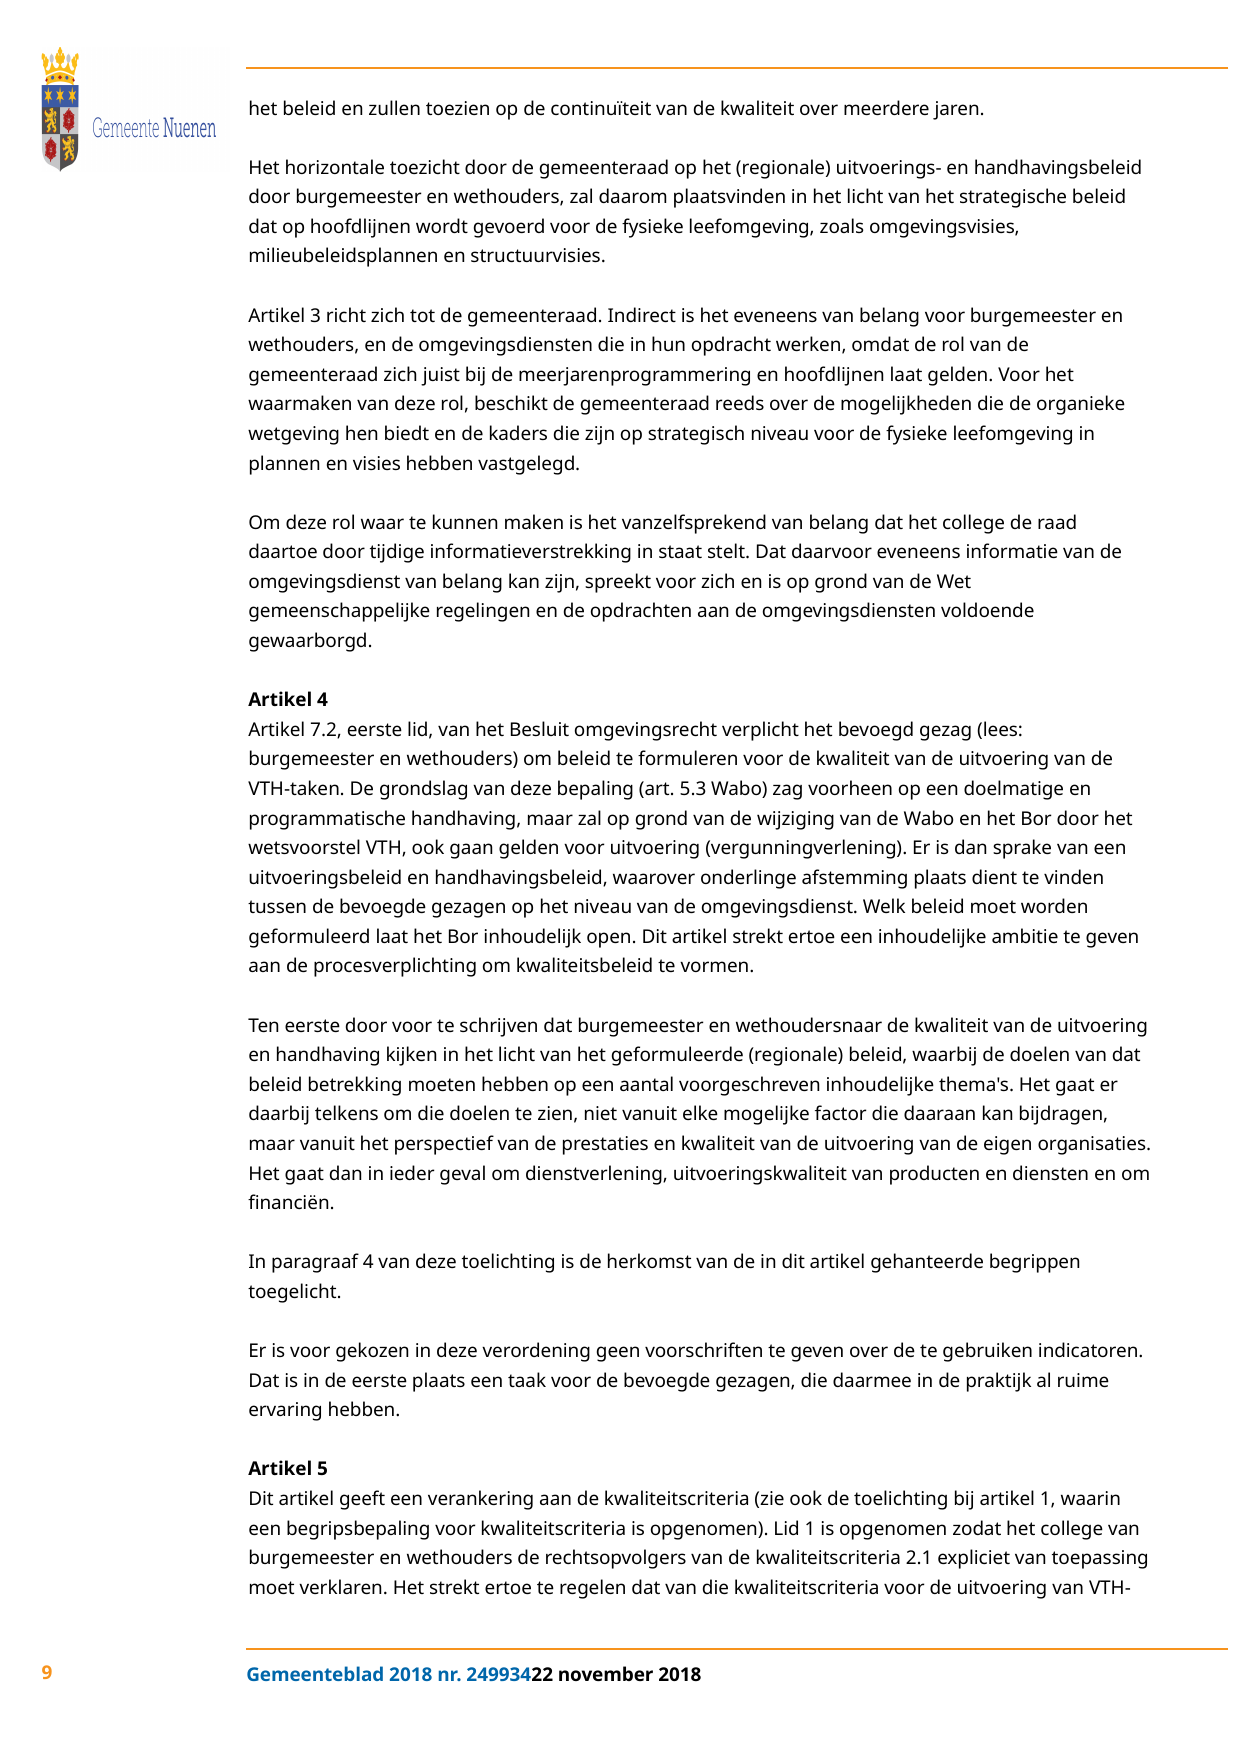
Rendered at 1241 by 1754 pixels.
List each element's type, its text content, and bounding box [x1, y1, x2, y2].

picture [41, 47, 231, 172]
text Artikel 3 richt zich tot de gemeenteraad. Indirect is het eveneens van belang voor burgemeester en wethouders, en de omgevingsdiensten die in hun opdracht werken, omdat de rol van de gemeenteraad zich juist bij de meerjarenprogrammering en hoofdlijnen laat gelden. Voor het waarmaken van deze rol, beschikt de gemeenteraad reeds over de mogelijkheden die de organieke wetgeving hen biedt en de kaders die zijn op strategisch niveau voor de fysieke leefomgeving in plannen en visies hebben vastgelegd. [248, 302, 1152, 476]
text Ten eerste door voor te schrijven dat burgemeester en wethoudersnaar de kwaliteit van de uitvoering en handhaving kijken in het licht van het geformuleerde (regionale) beleid, waarbij de doelen van dat beleid betrekking moeten hebben op een aantal voorgeschreven inhoudelijke thema's. Het gaat er daarbij telkens om die doelen te zien, niet vanuit elke mogelijke factor die daaraan kan bijdragen, maar vanuit het perspectief van de prestaties en kwaliteit van de uitvoering van de eigen organisaties. Het gaat dan in ieder geval om dienstverlening, uitvoeringskwaliteit van producten en diensten en om financiën. [248, 1012, 1152, 1215]
text het beleid en zullen toezien op de continuïteit van de kwaliteit over meerdere jaren. [248, 95, 1152, 121]
text Artikel 5 [248, 1456, 1152, 1481]
text Het horizontale toezicht door de gemeenteraad op het (regionale) uitvoerings- en handhavingsbeleid door burgemeester en wethouders, zal daarom plaatsvinden in het licht van het strategische beleid dat op hoofdlijnen wordt gevoerd voor de fysieke leefomgeving, zoals omgevingsvisies, milieubeleidsplannen en structuurvisies. [248, 154, 1152, 268]
text Dit artikel geeft een verankering aan de kwaliteitscriteria (zie ook de toelichting bij artikel 1, waarin een begripsbepaling voor kwaliteitscriteria is opgenomen). Lid 1 is opgenomen zodat het college van burgemeester en wethouders de rechtsopvolgers van de kwaliteitscriteria 2.1 expliciet van toepassing moet verklaren. Het strekt ertoe te regelen dat van die kwaliteitscriteria voor de uitvoering van VTH- [248, 1485, 1152, 1600]
text Artikel 7.2, eerste lid, van het Besluit omgevingsrecht verplicht het bevoegd gezag (lees: burgemeester en wethouders) om beleid te formuleren voor de kwaliteit van de uitvoering van de VTH-taken. De grondslag van deze bepaling (art. 5.3 Wabo) zag voorheen op een doelmatige en programmatische handhaving, maar zal op grond van de wijziging van de Wabo en het Bor door het wetsvoorstel VTH, ook gaan gelden voor uitvoering (vergunningverlening). Er is dan sprake van een uitvoeringsbeleid en handhavingsbeleid, waarover onderlinge afstemming plaats dient te vinden tussen de bevoegde gezagen op het niveau van de omgevingsdienst. Welk beleid moet worden geformuleerd laat het Bor inhoudelijk open. Dit artikel strekt ertoe een inhoudelijke ambitie te geven aan de procesverplichting om kwaliteitsbeleid te vormen. [248, 716, 1152, 978]
text In paragraaf 4 van deze toelichting is de herkomst van de in dit artikel gehanteerde begrippen toegelicht. [248, 1248, 1152, 1304]
text Artikel 4 [248, 686, 1152, 712]
text Er is voor gekozen in deze verordening geen voorschriften te geven over de te gebruiken indicatoren. Dat is in de eerste plaats een taak voor de bevoegde gezagen, die daarmee in de praktijk al ruime ervaring hebben. [248, 1337, 1152, 1422]
text Om deze rol waar te kunnen maken is het vanzelfsprekend van belang dat het college de raad daartoe door tijdige informatieverstrekking in staat stelt. Dat daarvoor eveneens informatie van de omgevingsdienst van belang kan zijn, spreekt voor zich en is op grond van de Wet gemeenschappelijke regelingen en de opdrachten aan de omgevingsdiensten voldoende gewaarborgd. [248, 509, 1152, 653]
